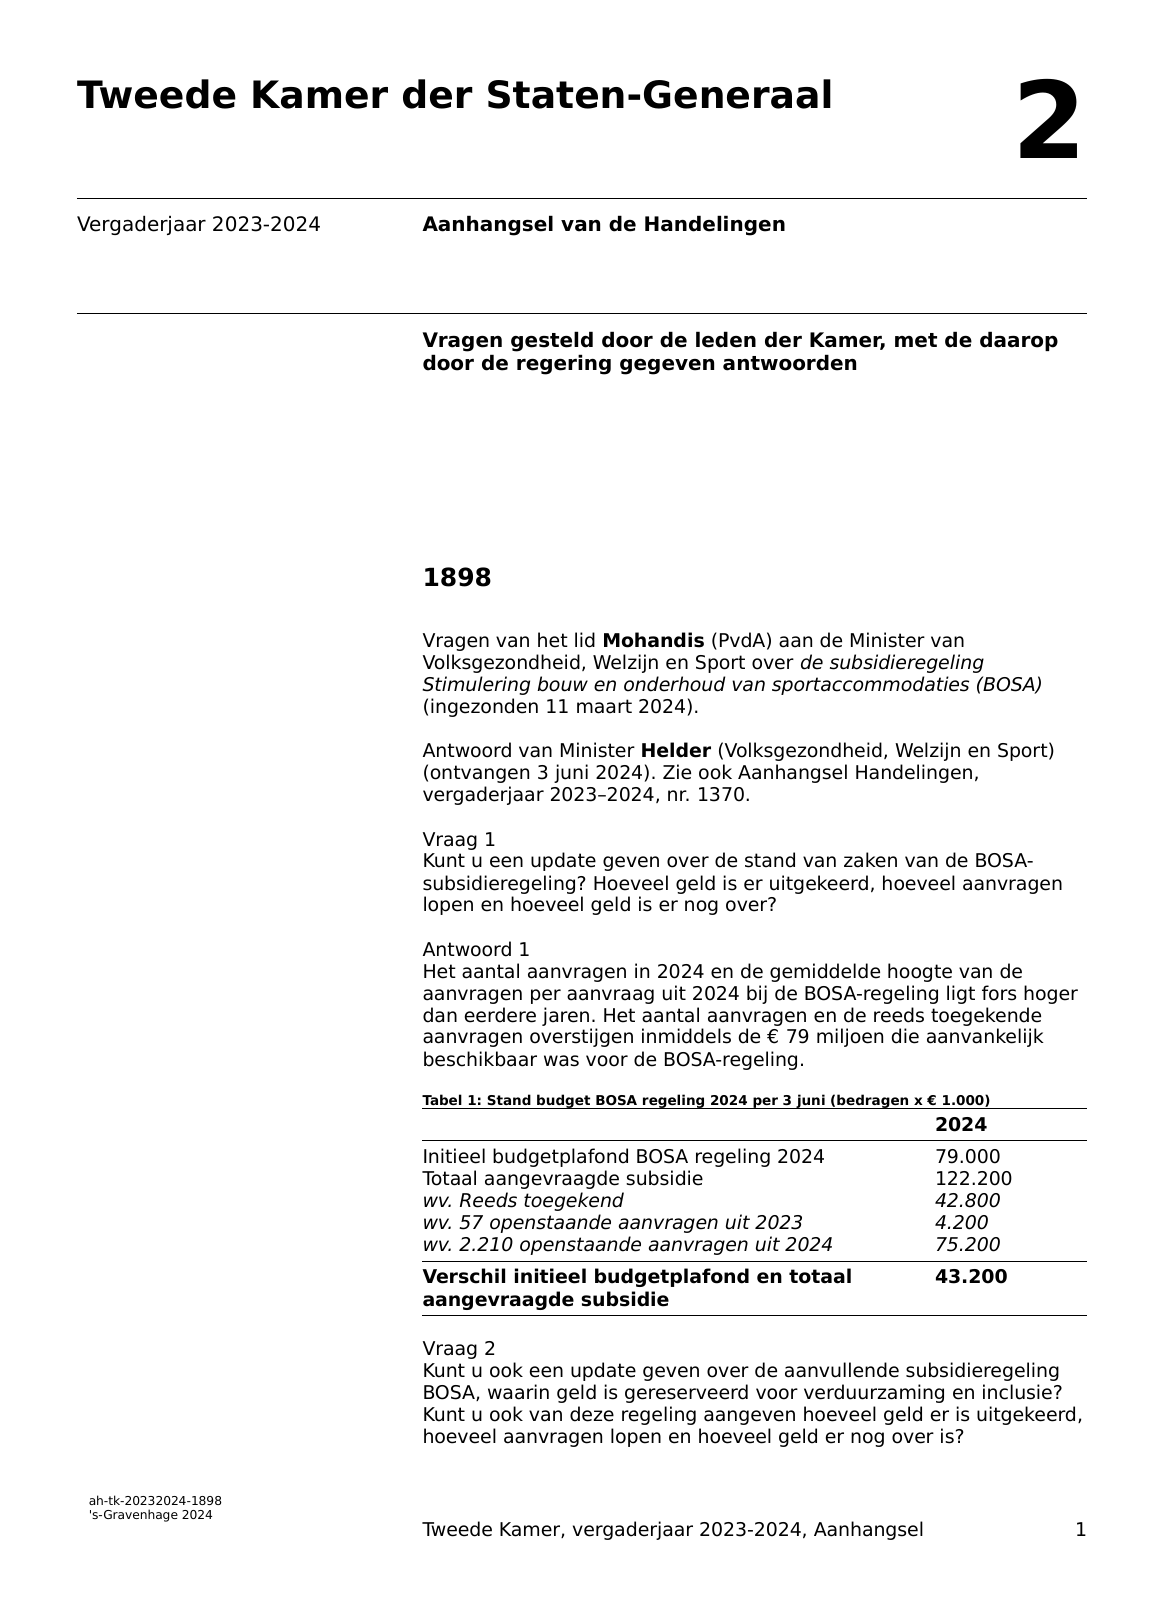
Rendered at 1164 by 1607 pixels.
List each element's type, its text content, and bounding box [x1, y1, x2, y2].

text Vraag 1 [422, 828, 1087, 850]
text Vragen van het lid Mohandis (PvdA) aan de Minister van Volksgezondheid, Welzijn en Sport over de subsidieregeling Stimulering bouw en onderhoud van sportaccommodaties (BOSA) (ingezonden 11 maart 2024). [422, 630, 1087, 718]
table_cell Initieel budgetplafond BOSA regeling 2024 [422, 1141, 929, 1168]
table_cell [77, 314, 422, 375]
table_cell Vergaderjaar 2023-2024 [77, 199, 422, 313]
text Kunt u ook een update geven over de aanvullende subsidieregeling BOSA, waarin geld is gereserveerd voor verduurzaming en inclusie? Kunt u ook van deze regeling aangeven hoeveel geld er is uitgekeerd, hoeveel aanvragen lopen en hoeveel geld er nog over is? [422, 1360, 1087, 1448]
text Antwoord van Minister Helder (Volksgezondheid, Welzijn en Sport) (ontvangen 3 juni 2024). Zie ook Aanhangsel Handelingen, vergaderjaar 2023–2024, nr. 1370. [422, 740, 1087, 806]
table_header Tabel 1: Stand budget BOSA regeling 2024 per 3 juni (bedragen x € 1.000) [422, 1092, 1087, 1108]
table_cell 79.000 [929, 1141, 1087, 1168]
text ah-tk-20232024-1898 [88, 1494, 323, 1508]
table_cell 4.200 [929, 1212, 1087, 1234]
table_header Tweede Kamer der Staten-Generaal [77, 59, 886, 198]
text 1898 [422, 563, 1087, 592]
text 's-Gravenhage 2024 [88, 1508, 323, 1522]
table_cell wv. Reeds toegekend [422, 1190, 929, 1212]
table_cell 42.800 [929, 1190, 1087, 1212]
table_cell wv. 2.210 openstaande aanvragen uit 2024 [422, 1234, 929, 1261]
table_header 2 [886, 59, 1087, 198]
table_cell Totaal aangevraagde subsidie [422, 1168, 929, 1190]
text Kunt u een update geven over de stand van zaken van de BOSA-subsidieregeling? Hoeveel geld is er uitgekeerd, hoeveel aanvragen lopen en hoeveel geld is er nog over? [422, 850, 1087, 916]
table_cell 122.200 [929, 1168, 1087, 1190]
table_cell wv. 57 openstaande aanvragen uit 2023 [422, 1212, 929, 1234]
table_cell Vragen gesteld door de leden der Kamer, met de daarop door de regering gegeven antwoorden [422, 314, 1087, 375]
table_cell 2024 [929, 1109, 1087, 1140]
table_cell 75.200 [929, 1234, 1087, 1261]
table_cell 43.200 [929, 1262, 1087, 1315]
text Het aantal aanvragen in 2024 en de gemiddelde hoogte van de aanvragen per aanvraag uit 2024 bij de BOSA-regeling ligt fors hoger dan eerdere jaren. Het aantal aanvragen en de reeds toegekende aanvragen overstijgen inmiddels de € 79 miljoen die aanvankelijk beschikbaar was voor de BOSA-regeling. [422, 961, 1087, 1070]
text Vraag 2 [422, 1338, 1087, 1360]
table_cell Aanhangsel van de Handelingen [422, 199, 1087, 313]
text Antwoord 1 [422, 938, 1087, 961]
table_cell [422, 1109, 929, 1140]
table_cell Verschil initieel budgetplafond en totaal aangevraagde subsidie [422, 1262, 929, 1315]
